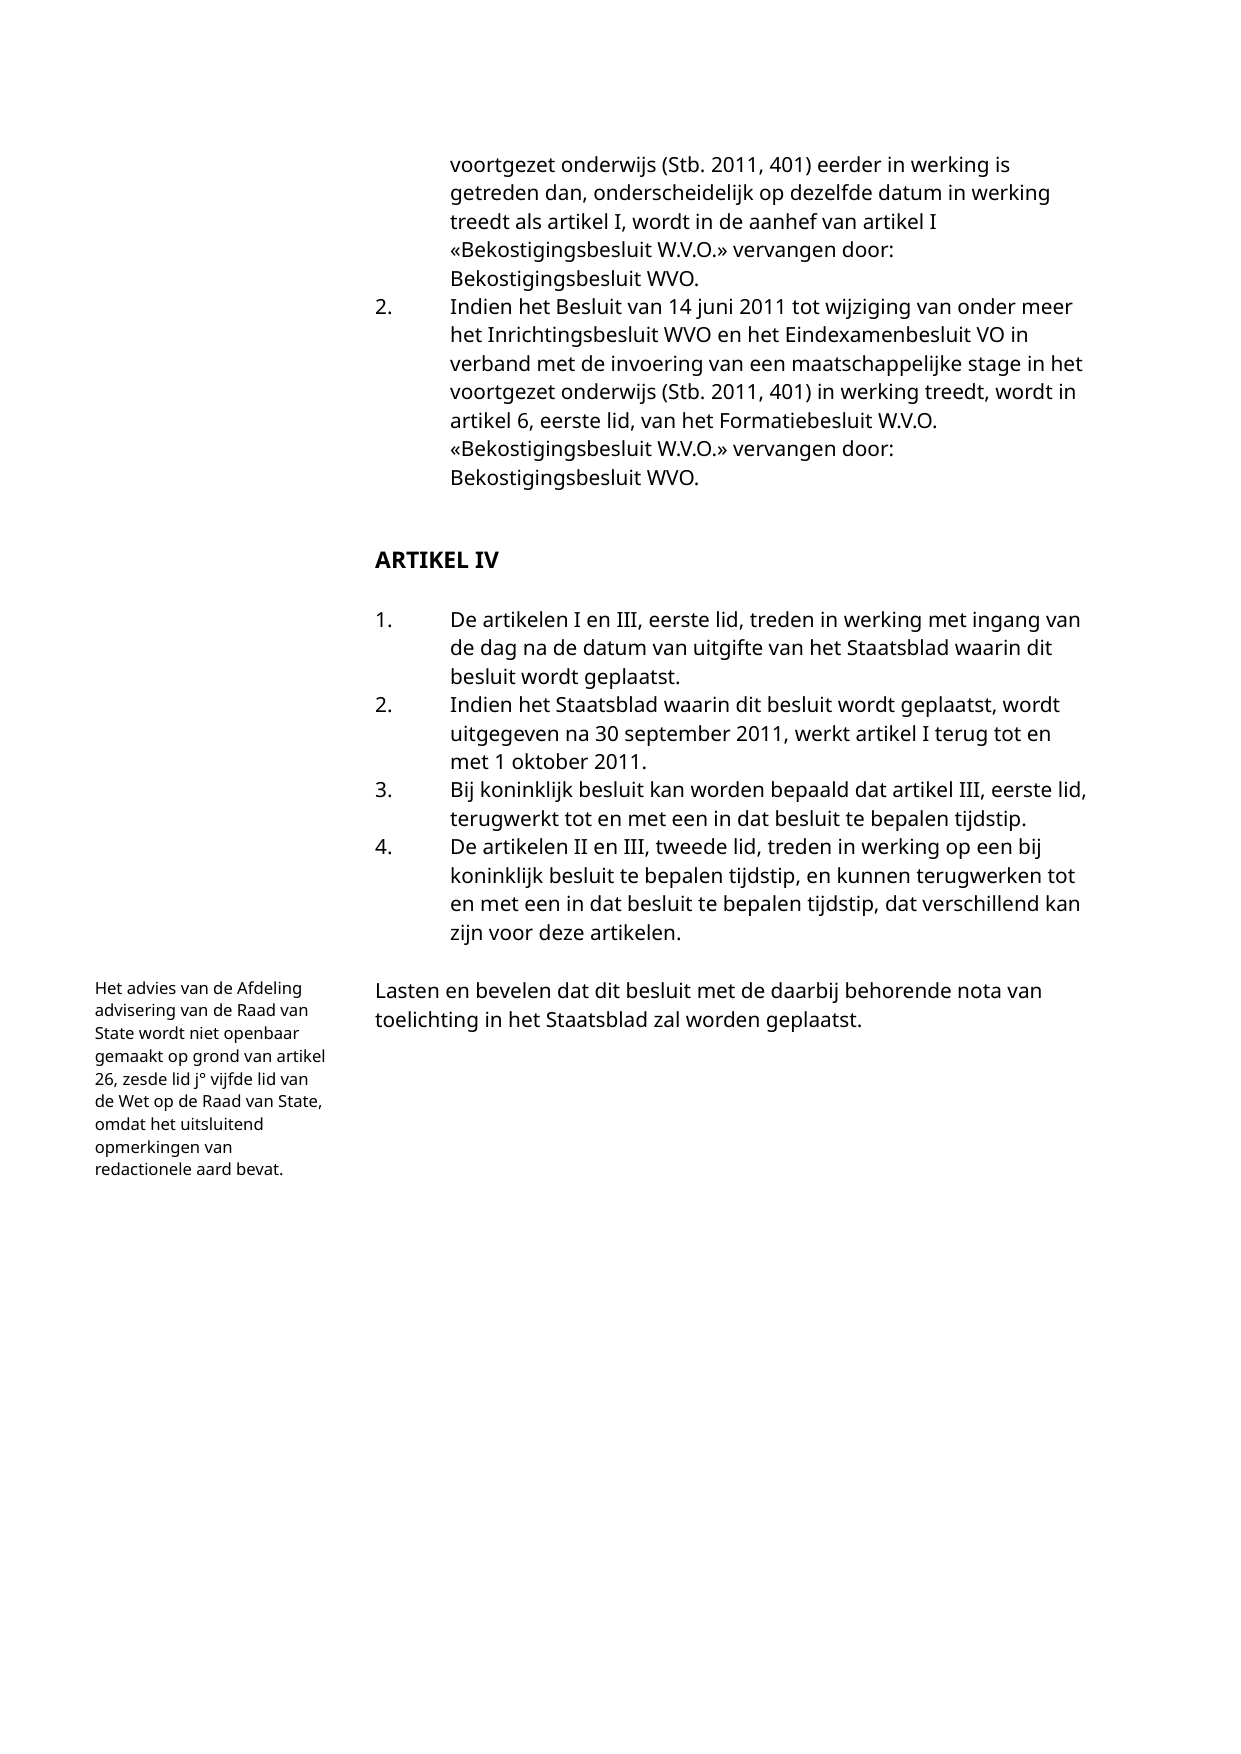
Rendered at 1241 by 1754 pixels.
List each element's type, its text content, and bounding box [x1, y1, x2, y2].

list Bij koninklijk besluit kan worden bepaald dat artikel III, eerste lid, terugwerkt tot en met een in dat besluit te bepalen tijdstip. [375, 776, 1090, 832]
text Het advies van de Afdeling advisering van de Raad van State wordt niet openbaar gemaakt op grond van artikel 26, zesde lid j° vijfde lid van de Wet op de Raad van State, omdat het uitsluitend opmerkingen van redactionele aard bevat. [94, 976, 328, 1181]
list voortgezet onderwijs (Stb. 2011, 401) eerder in werking is getreden dan, onderscheidelijk op dezelfde datum in werking treedt als artikel I, wordt in de aanhef van artikel I «Bekostigingsbesluit W.V.O.» vervangen door: Bekostigingsbesluit WVO. [375, 150, 1090, 292]
text Lasten en bevelen dat dit besluit met de daarbij behorende nota van toelichting in het Staatsblad zal worden geplaatst. [375, 976, 1090, 1033]
list De artikelen I en III, eerste lid, treden in werking met ingang van de dag na de datum van uitgifte van het Staatsblad waarin dit besluit wordt geplaatst. [375, 605, 1090, 690]
list Indien het Staatsblad waarin dit besluit wordt geplaatst, wordt uitgegeven na 30 september 2011, werkt artikel I terug tot en met 1 oktober 2011. [375, 690, 1090, 776]
list Indien het Besluit van 14 juni 2011 tot wijziging van onder meer het Inrichtingsbesluit WVO en het Eindexamenbesluit VO in verband met de invoering van een maatschappelijke stage in het voortgezet onderwijs (Stb. 2011, 401) in werking treedt, wordt in artikel 6, eerste lid, van het Formatiebesluit W.V.O. «Bekostigingsbesluit W.V.O.» vervangen door: Bekostigingsbesluit WVO. [375, 292, 1090, 491]
subtitle ARTIKEL IV [375, 544, 1090, 575]
list De artikelen II en III, tweede lid, treden in werking op een bij koninklijk besluit te bepalen tijdstip, en kunnen terugwerken tot en met een in dat besluit te bepalen tijdstip, dat verschillend kan zijn voor deze artikelen. [375, 832, 1090, 946]
